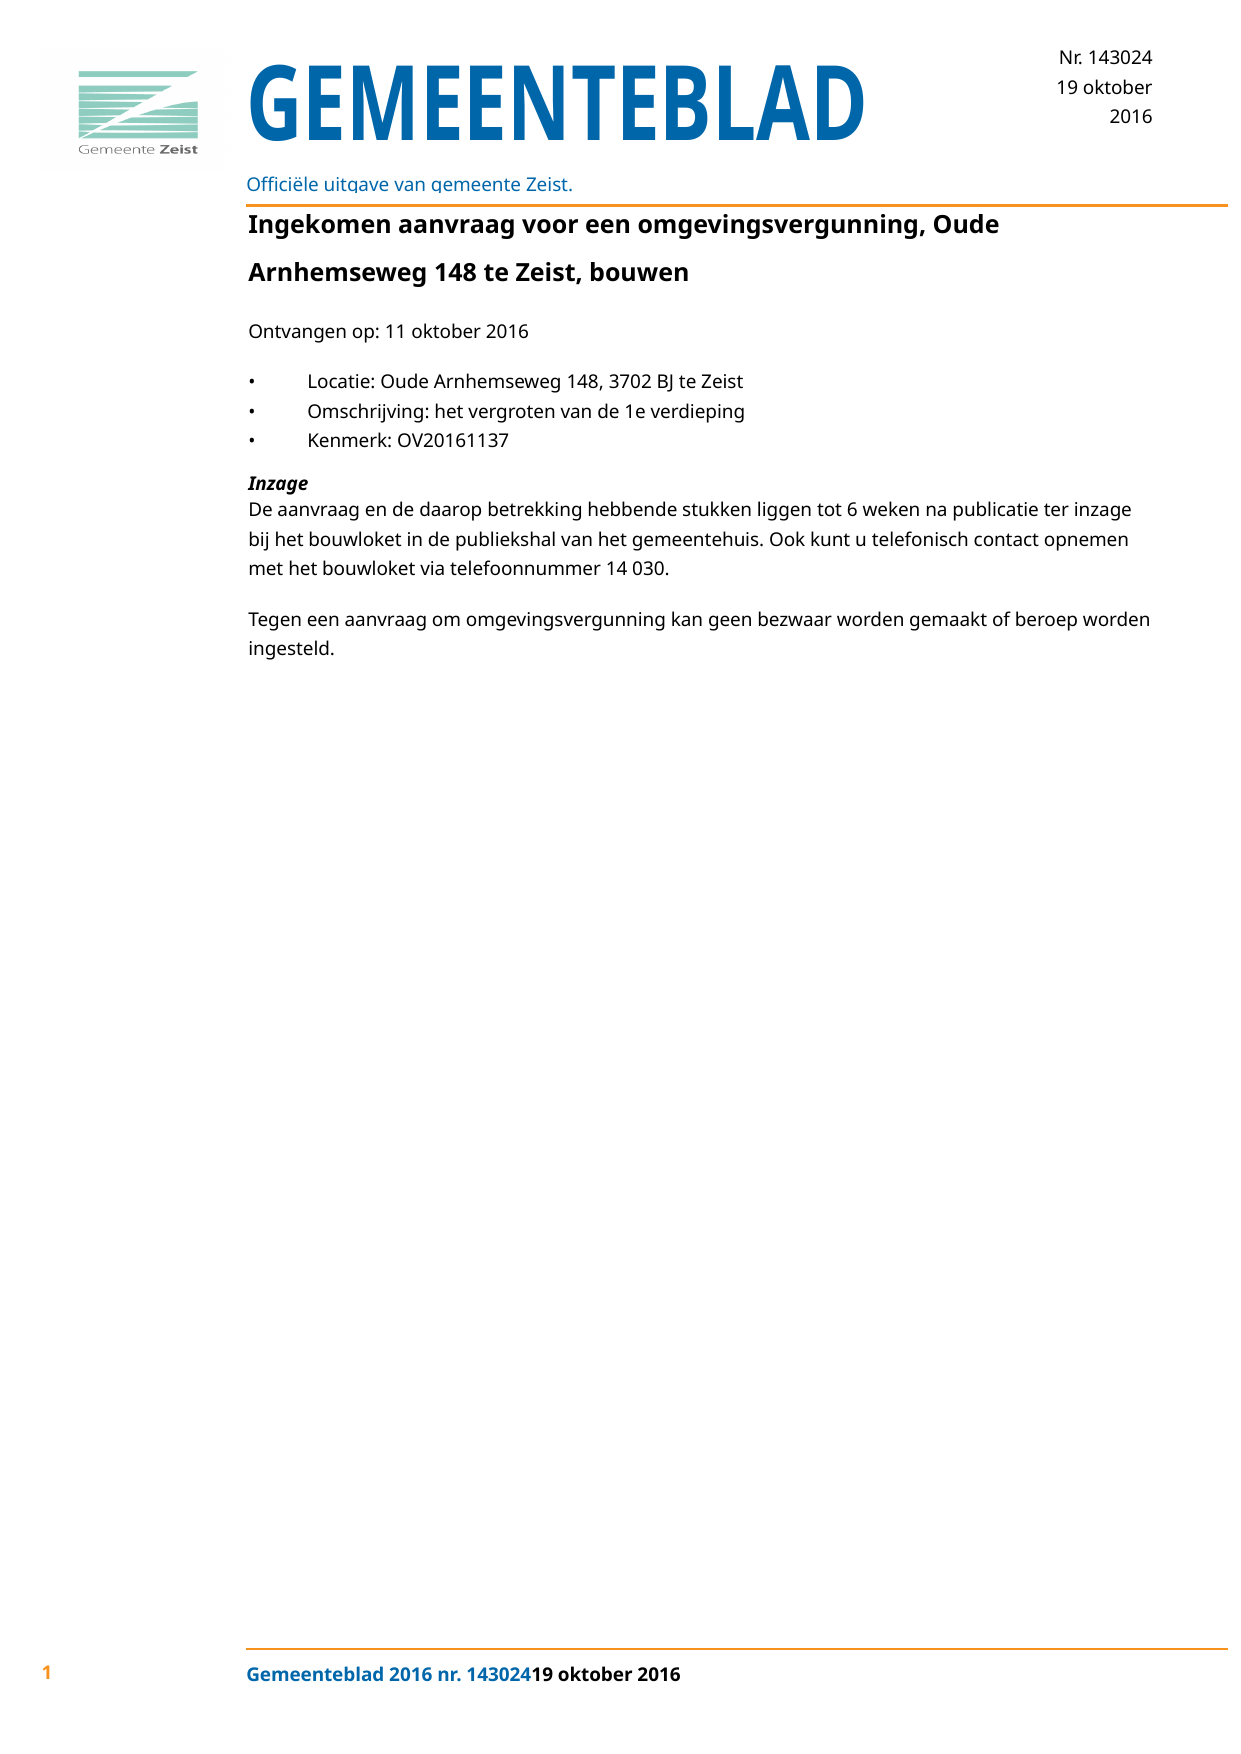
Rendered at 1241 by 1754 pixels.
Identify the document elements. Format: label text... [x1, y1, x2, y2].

text Inzage [248, 471, 1152, 496]
list Kenmerk: OV20161137 [248, 427, 1152, 453]
text Tegen een aanvraag om omgevingsvergunning kan geen bezwaar worden gemaakt of beroep worden ingesteld. [248, 606, 1152, 661]
picture [41, 47, 231, 172]
text Ontvangen op: 11 oktober 2016 [248, 318, 1152, 344]
text Ingekomen aanvraag voor een omgevingsvergunning, Oude Arnhemseweg 148 te Zeist, bouwen [248, 207, 1152, 288]
text De aanvraag en de daarop betrekking hebbende stukken liggen tot 6 weken na publicatie ter inzage bij het bouwloket in de publiekshal van het gemeentehuis. Ook kunt u telefonisch contact opnemen met het bouwloket via telefoonnummer 14 030. [248, 496, 1152, 581]
list Locatie: Oude Arnhemseweg 148, 3702 BJ te Zeist [248, 368, 1152, 394]
list Omschrijving: het vergroten van de 1e verdieping [248, 398, 1152, 424]
